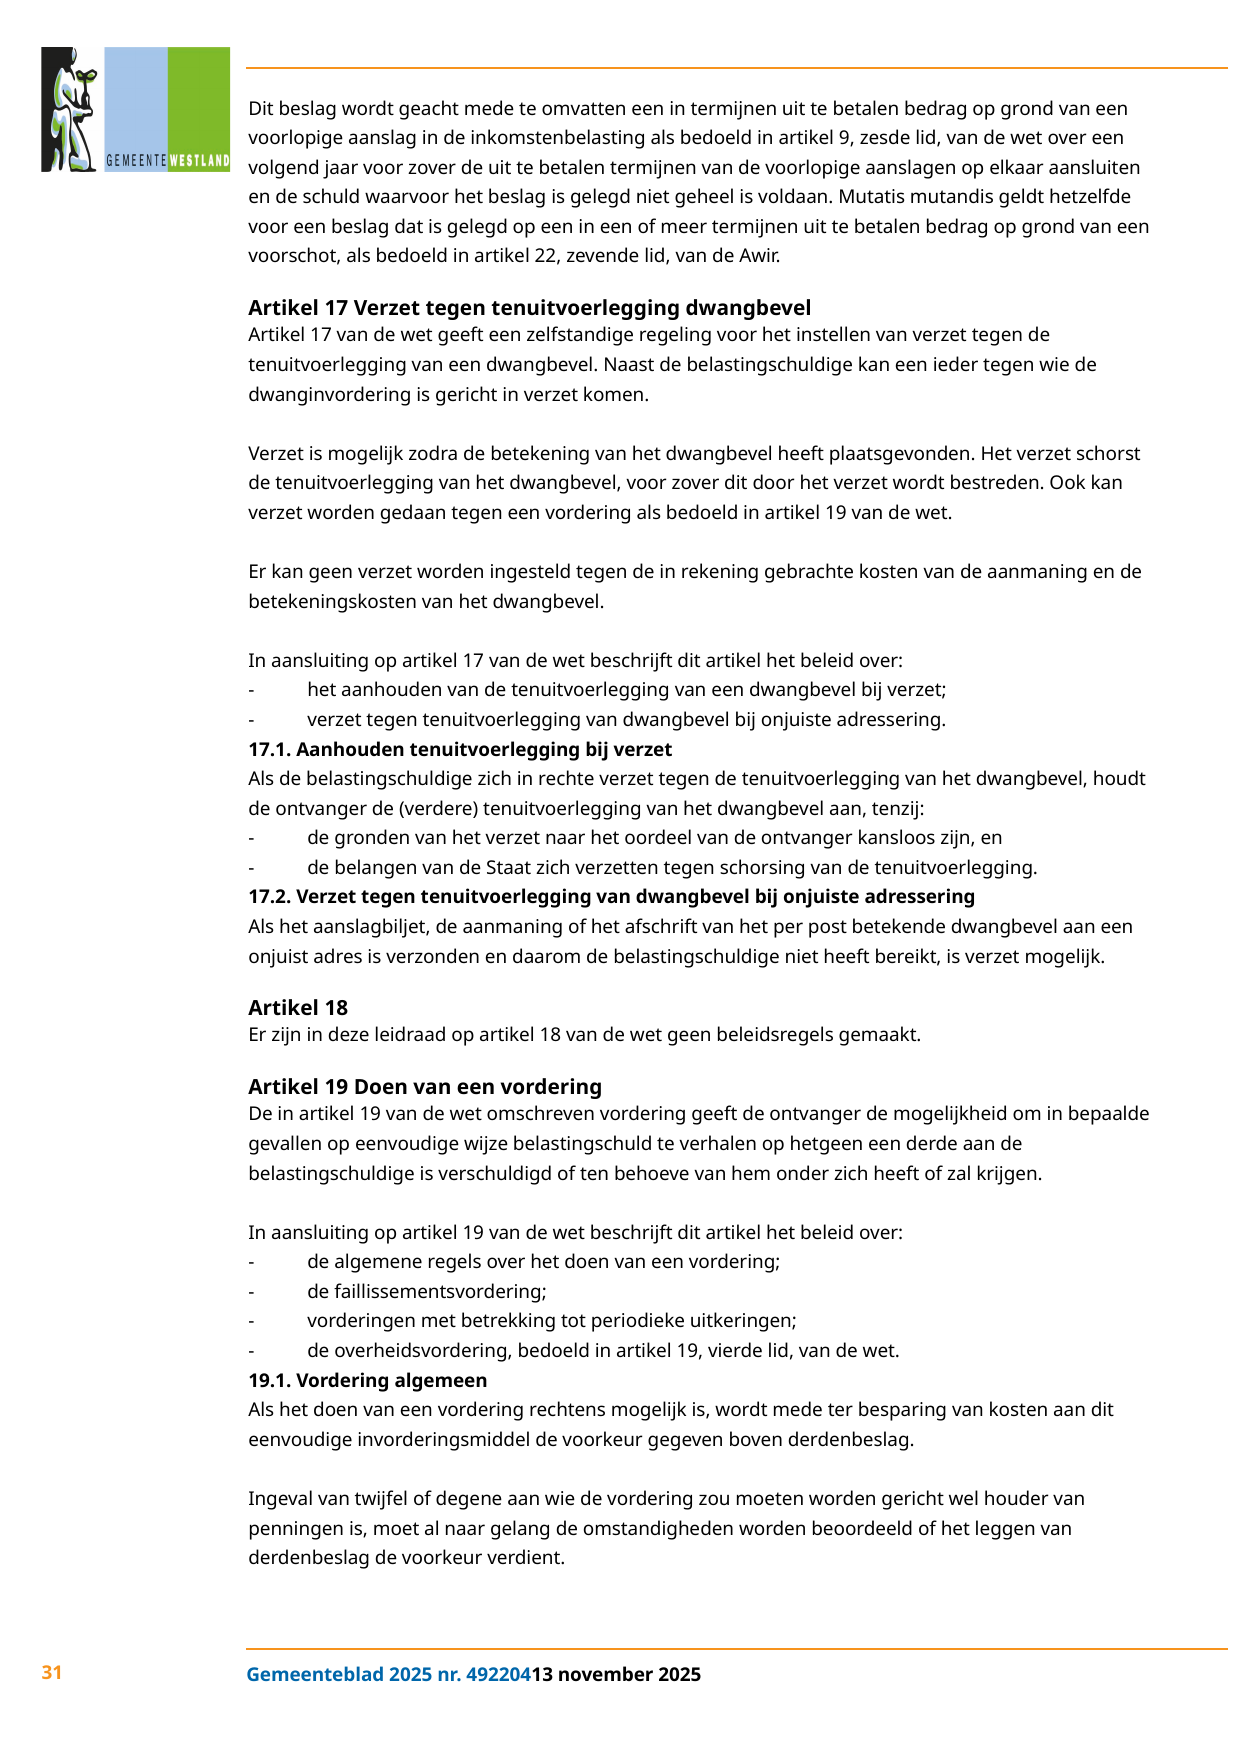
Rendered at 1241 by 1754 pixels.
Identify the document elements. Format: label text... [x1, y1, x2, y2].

text Er kan geen verzet worden ingesteld tegen de in rekening gebrachte kosten van de aanmaning en de betekeningskosten van het dwangbevel. [248, 558, 1152, 613]
text Als het doen van een vordering rechtens mogelijk is, wordt mede ter besparing van kosten aan dit eenvoudige invorderingsmiddel de voorkeur gegeven boven derdenbeslag. [248, 1396, 1152, 1452]
text Als de belastingschuldige zich in rechte verzet tegen de tenuitvoerlegging van het dwangbevel, houdt de ontvanger de (verdere) tenuitvoerlegging van het dwangbevel aan, tenzij: [248, 765, 1152, 821]
list de faillissementsvordering; [248, 1278, 1152, 1304]
text In aansluiting op artikel 19 van de wet beschrijft dit artikel het beleid over: [248, 1219, 1152, 1244]
list verzet tegen tenuitvoerlegging van dwangbevel bij onjuiste adressering. [248, 706, 1152, 732]
picture [41, 47, 231, 172]
text Er zijn in deze leidraad op artikel 18 van de wet geen beleidsregels gemaakt. [248, 1022, 1152, 1047]
text Artikel 18 [248, 993, 1152, 1022]
text Dit beslag wordt geacht mede te omvatten een in termijnen uit te betalen bedrag op grond van een voorlopige aanslag in de inkomstenbelasting als bedoeld in artikel 9, zesde lid, van de wet over een volgend jaar voor zover de uit te betalen termijnen van de voorlopige aanslagen op elkaar aansluiten en de schuld waarvoor het beslag is gelegd niet geheel is voldaan. Mutatis mutandis geldt hetzelfde voor een beslag dat is gelegd op een in een of meer termijnen uit te betalen bedrag op grond van een voorschot, als bedoeld in artikel 22, zevende lid, van de Awir. [248, 95, 1152, 268]
text 17.1. Aanhouden tenuitvoerlegging bij verzet [248, 736, 1152, 761]
text Artikel 17 van de wet geeft een zelfstandige regeling voor het instellen van verzet tegen de tenuitvoerlegging van een dwangbevel. Naast de belastingschuldige kan een ieder tegen wie de dwanginvordering is gericht in verzet komen. [248, 322, 1152, 406]
text Ingeval van twijfel of degene aan wie de vordering zou moeten worden gericht wel houder van penningen is, moet al naar gelang de omstandigheden worden beoordeeld of het leggen van derdenbeslag de voorkeur verdient. [248, 1485, 1152, 1570]
list de gronden van het verzet naar het oordeel van de ontvanger kansloos zijn, en [248, 824, 1152, 850]
text 19.1. Vordering algemeen [248, 1367, 1152, 1392]
list de belangen van de Staat zich verzetten tegen schorsing van de tenuitvoerlegging. [248, 854, 1152, 880]
text Verzet is mogelijk zodra de betekening van het dwangbevel heeft plaatsgevonden. Het verzet schorst de tenuitvoerlegging van het dwangbevel, voor zover dit door het verzet wordt bestreden. Ook kan verzet worden gedaan tegen een vordering als bedoeld in artikel 19 van de wet. [248, 440, 1152, 525]
text De in artikel 19 van de wet omschreven vordering geeft de ontvanger de mogelijkheid om in bepaalde gevallen op eenvoudige wijze belastingschuld te verhalen op hetgeen een derde aan de belastingschuldige is verschuldigd of ten behoeve van hem onder zich heeft of zal krijgen. [248, 1101, 1152, 1185]
list vorderingen met betrekking tot periodieke uitkeringen; [248, 1308, 1152, 1333]
list de overheidsvordering, bedoeld in artikel 19, vierde lid, van de wet. [248, 1337, 1152, 1363]
list het aanhouden van de tenuitvoerlegging van een dwangbevel bij verzet; [248, 677, 1152, 702]
list de algemene regels over het doen van een vordering; [248, 1248, 1152, 1274]
text 17.2. Verzet tegen tenuitvoerlegging van dwangbevel bij onjuiste adressering [248, 884, 1152, 909]
text Als het aanslagbiljet, de aanmaning of het afschrift van het per post betekende dwangbevel aan een onjuist adres is verzonden en daarom de belastingschuldige niet heeft bereikt, is verzet mogelijk. [248, 913, 1152, 968]
text In aansluiting op artikel 17 van de wet beschrijft dit artikel het beleid over: [248, 647, 1152, 673]
text Artikel 19 Doen van een vordering [248, 1072, 1152, 1101]
text Artikel 17 Verzet tegen tenuitvoerlegging dwangbevel [248, 293, 1152, 322]
